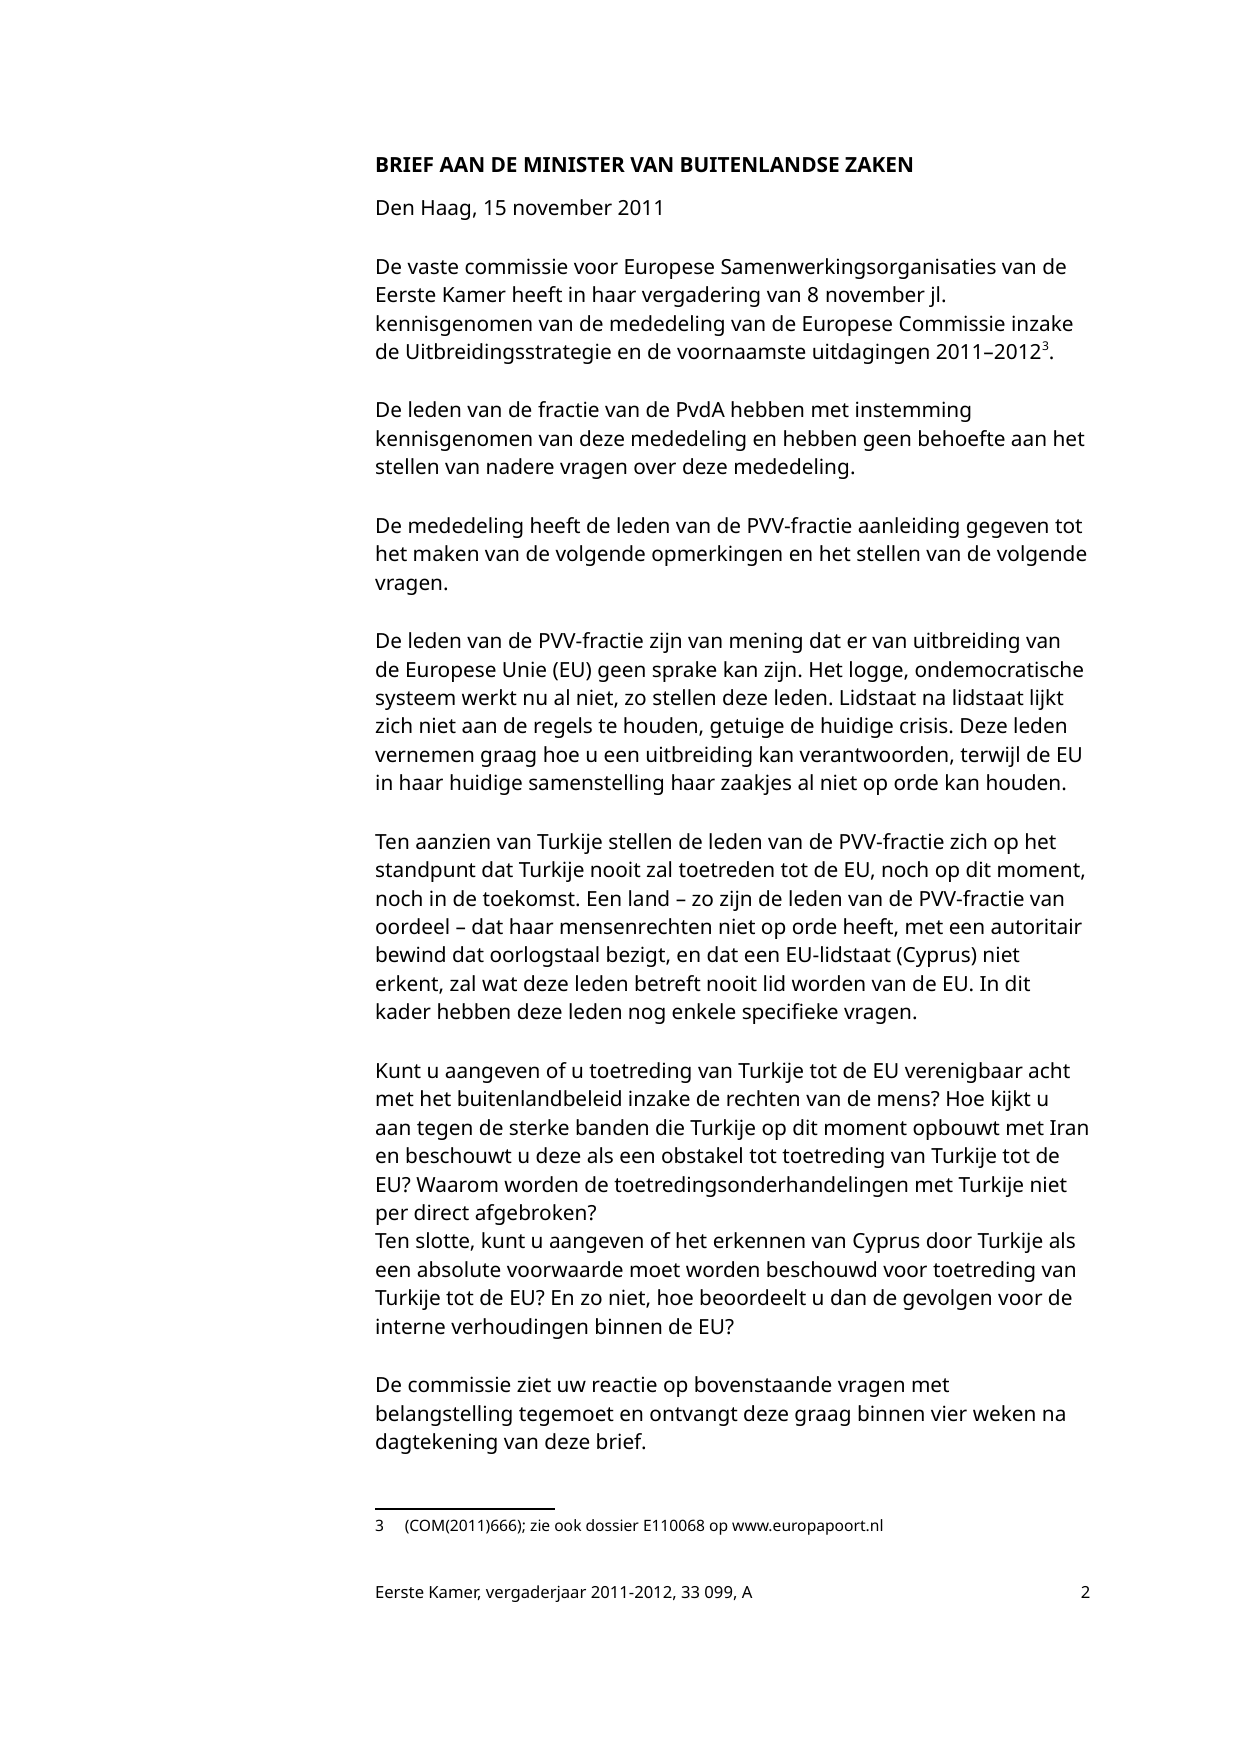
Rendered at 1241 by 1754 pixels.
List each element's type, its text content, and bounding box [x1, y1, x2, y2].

text De commissie ziet uw reactie op bovenstaande vragen met belangstelling tegemoet en ontvangt deze graag binnen vier weken na dagtekening van deze brief. [375, 1370, 1090, 1456]
text Ten slotte, kunt u aangeven of het erkennen van Cyprus door Turkije als een absolute voorwaarde moet worden beschouwd voor toetreding van Turkije tot de EU? En zo niet, hoe beoordeelt u dan de gevolgen voor de interne verhoudingen binnen de EU? [375, 1227, 1090, 1340]
text Kunt u aangeven of u toetreding van Turkije tot de EU verenigbaar acht met het buitenlandbeleid inzake de rechten van de mens? Hoe kijkt u aan tegen de sterke banden die Turkije op dit moment opbouwt met Iran en beschouwt u deze als een obstakel tot toetreding van Turkije tot de EU? Waarom worden de toetredingsonderhandelingen met Turkije niet per direct afgebroken? [375, 1056, 1090, 1227]
text (COM(2011)666); zie ook dossier E110068 op www.europapoort.nl [375, 1508, 1090, 1536]
text BRIEF AAN DE MINISTER VAN BUITENLANDSE ZAKEN [375, 150, 1090, 178]
text De leden van de fractie van de PvdA hebben met instemming kennisgenomen van deze mededeling en hebben geen behoefte aan het stellen van nadere vragen over deze mededeling. [375, 396, 1090, 481]
text Den Haag, 15 november 2011 [375, 193, 1090, 222]
text De vaste commissie voor Europese Samenwerkingsorganisaties van de Eerste Kamer heeft in haar vergadering van 8 november jl. kennisgenomen van de mededeling van de Europese Commissie inzake de Uitbreidingsstrategie en de voornaamste uitdagingen 2011–2012. [375, 252, 1090, 366]
text De mededeling heeft de leden van de PVV-fractie aanleiding gegeven tot het maken van de volgende opmerkingen en het stellen van de volgende vragen. [375, 511, 1090, 596]
text Ten aanzien van Turkije stellen de leden van de PVV-fractie zich op het standpunt dat Turkije nooit zal toetreden tot de EU, noch op dit moment, noch in de toekomst. Een land – zo zijn de leden van de PVV-fractie van oordeel – dat haar mensenrechten niet op orde heeft, met een autoritair bewind dat oorlogstaal bezigt, en dat een EU-lidstaat (Cyprus) niet erkent, zal wat deze leden betreft nooit lid worden van de EU. In dit kader hebben deze leden nog enkele specifieke vragen. [375, 827, 1090, 1026]
text De leden van de PVV-fractie zijn van mening dat er van uitbreiding van de Europese Unie (EU) geen sprake kan zijn. Het logge, ondemocratische systeem werkt nu al niet, zo stellen deze leden. Lidstaat na lidstaat lijkt zich niet aan de regels te houden, getuige de huidige crisis. Deze leden vernemen graag hoe u een uitbreiding kan verantwoorden, terwijl de EU in haar huidige samenstelling haar zaakjes al niet op orde kan houden. [375, 626, 1090, 797]
